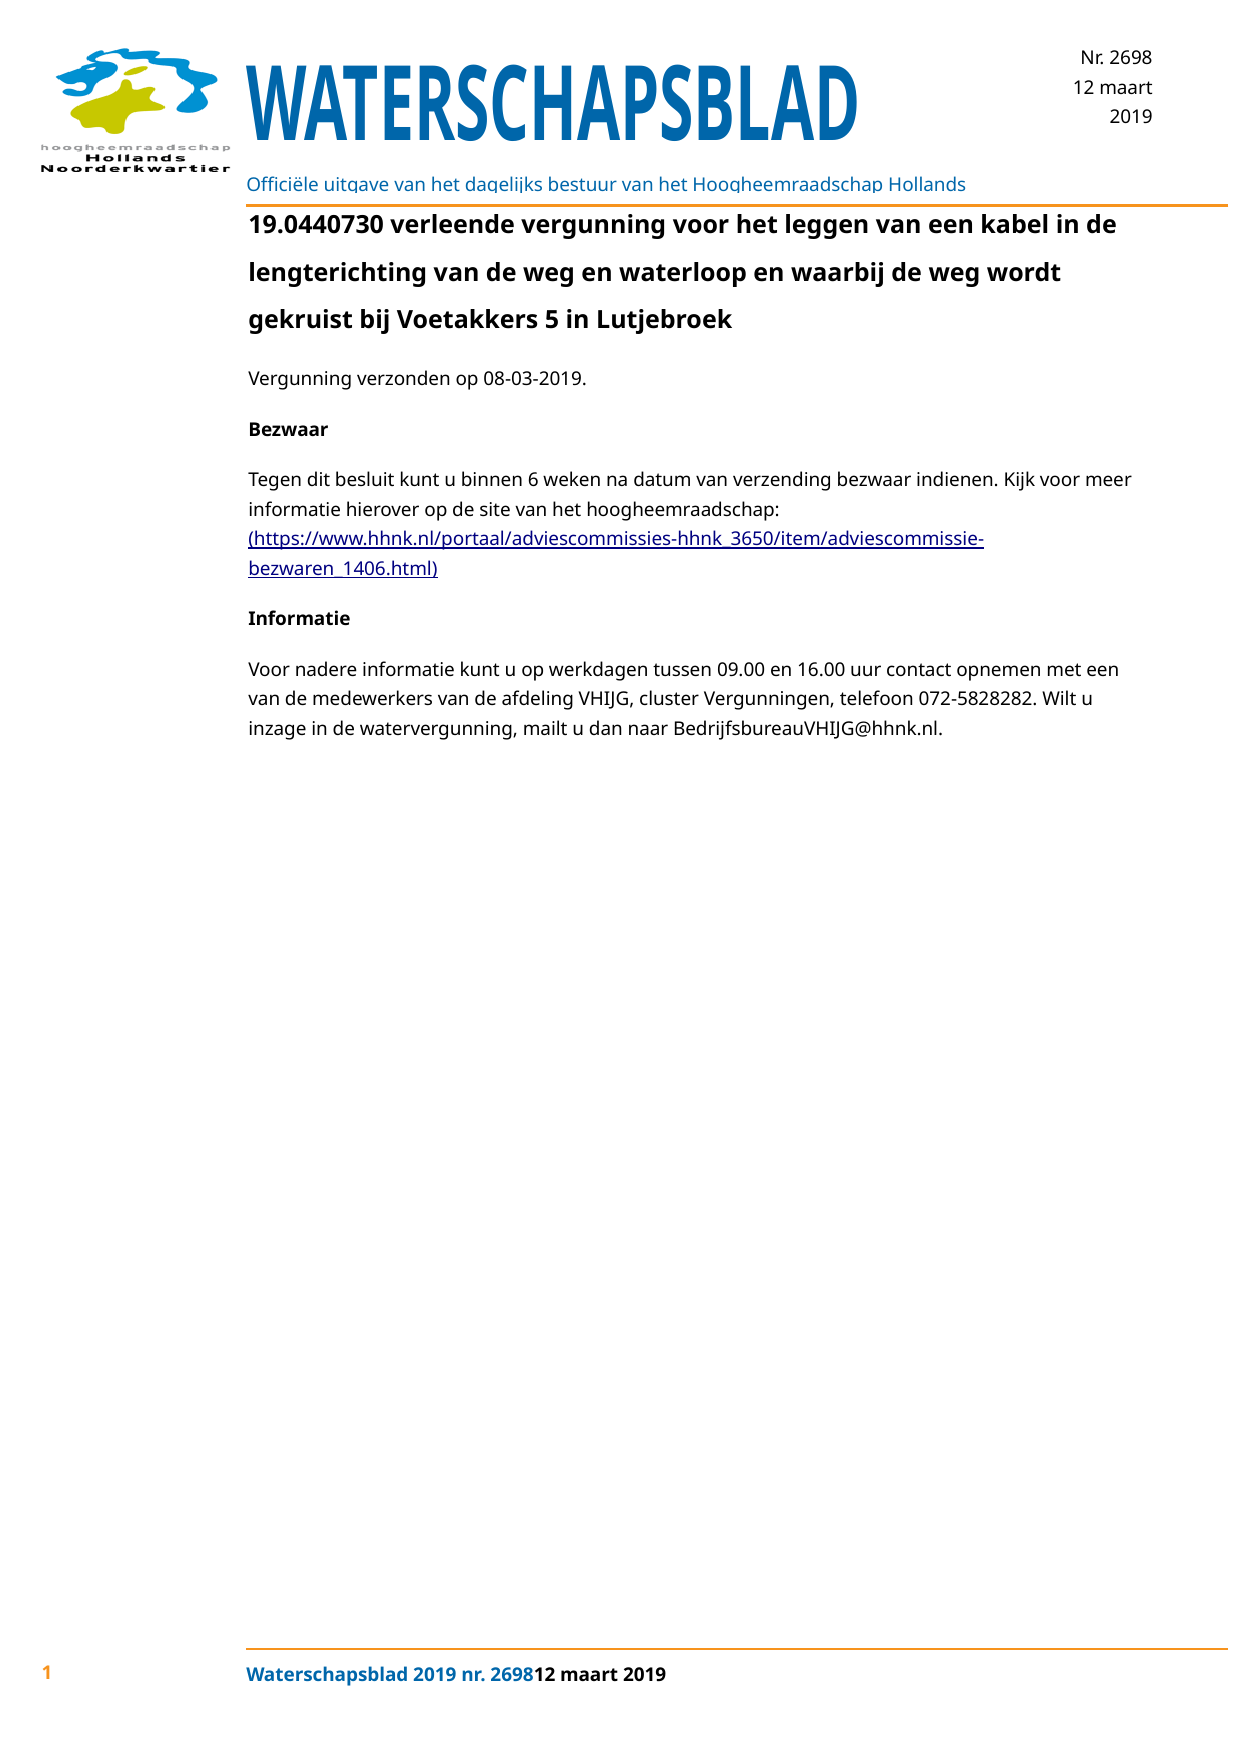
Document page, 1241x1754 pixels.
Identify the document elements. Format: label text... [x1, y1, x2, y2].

text Vergunning verzonden op 08-03-2019. [248, 366, 1152, 391]
text Informatie [248, 606, 1152, 631]
text 19.0440730 verleende vergunning voor het leggen van een kabel in de lengterichting van de weg en waterloop en waarbij de weg wordt gekruist bij Voetakkers 5 in Lutjebroek [248, 207, 1152, 336]
picture [41, 47, 231, 172]
text Voor nadere informatie kunt u op werkdagen tussen 09.00 en 16.00 uur contact opnemen met een van de medewerkers van de afdeling VHIJG, cluster Vergunningen, telefoon 072-5828282. Wilt u inzage in de watervergunning, mailt u dan naar BedrijfsbureauVHIJG@hhnk.nl. [248, 656, 1152, 741]
text Bezwaar [248, 416, 1152, 442]
text Tegen dit besluit kunt u binnen 6 weken na datum van verzending bezwaar indienen. Kijk voor meer informatie hierover op de site van het hoogheemraadschap: (https://www.hhnk.nl/portaal/adviescommissies-hhnk_3650/item/adviescommissie-bezwaren_1406.html) [248, 466, 1152, 581]
